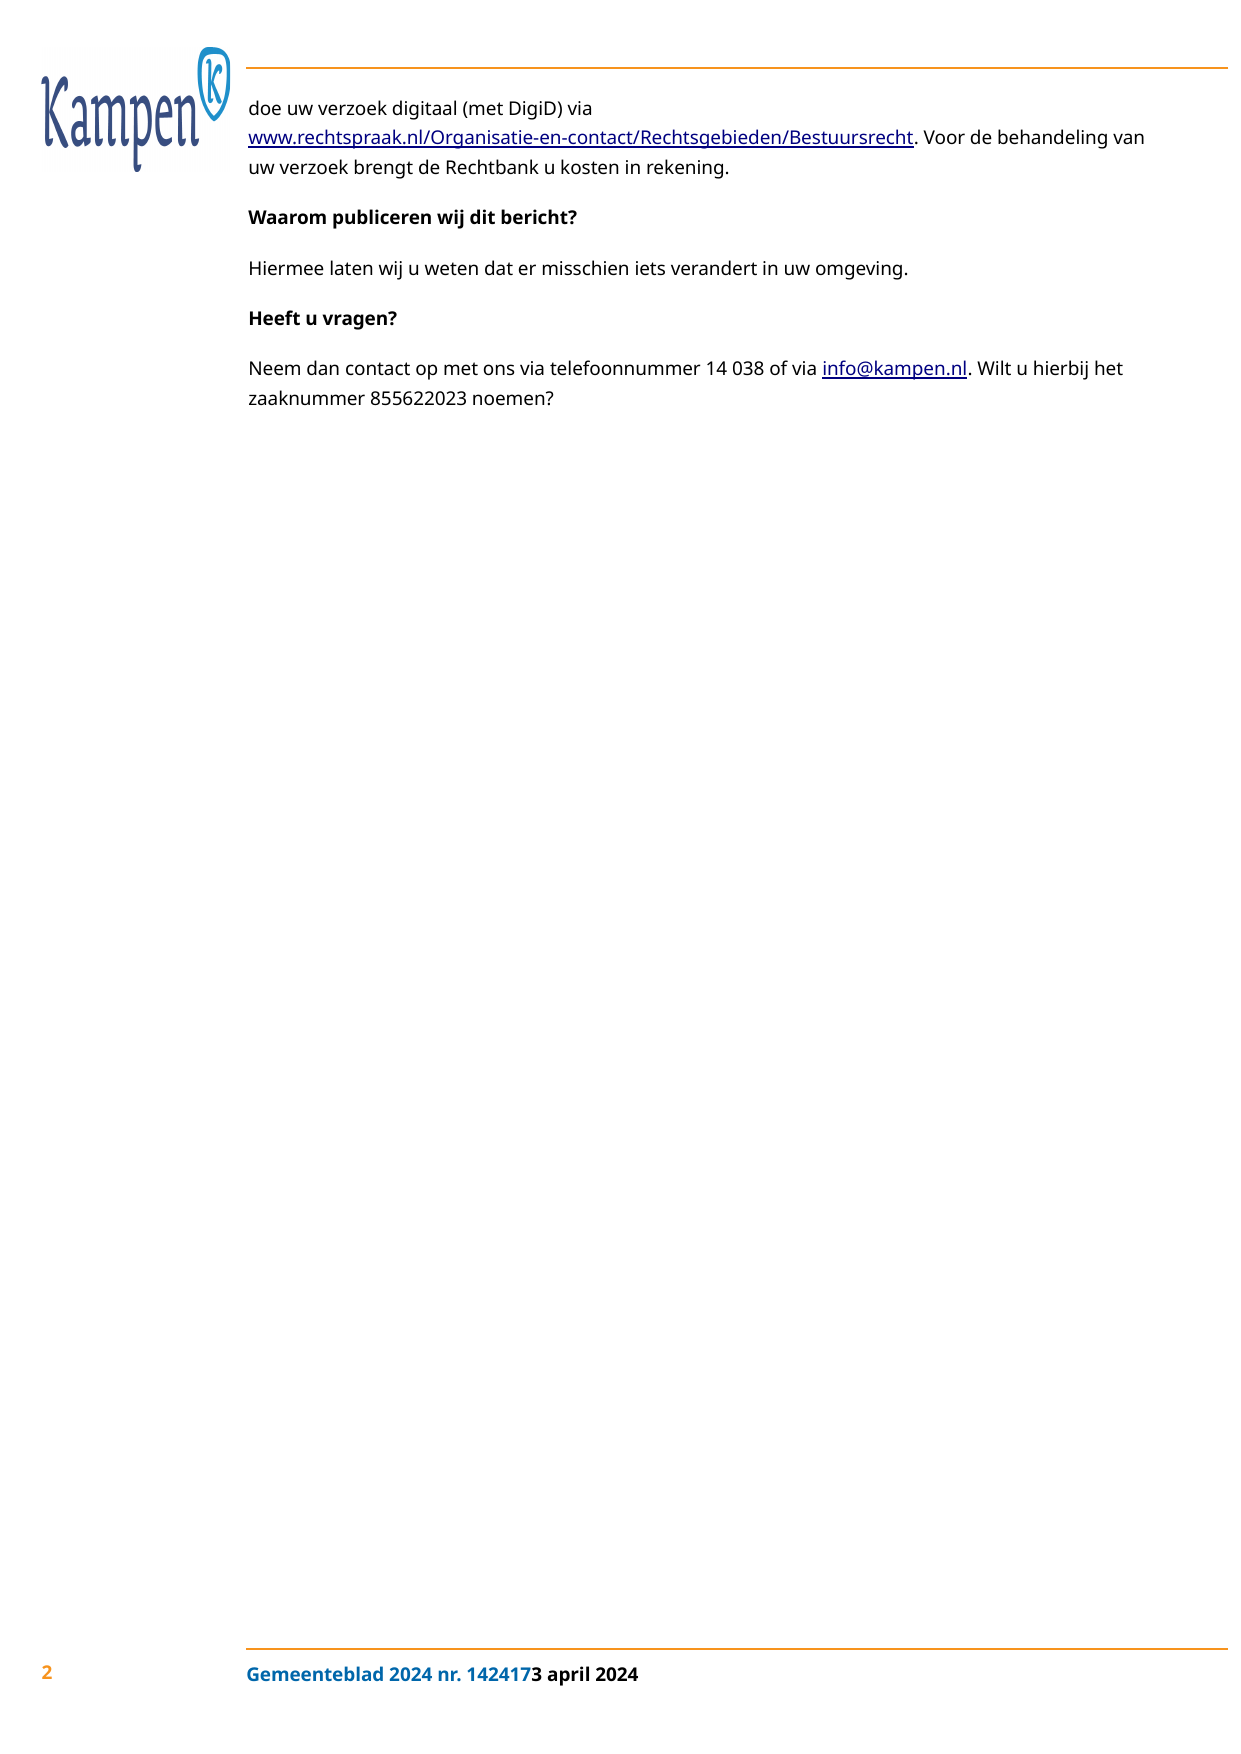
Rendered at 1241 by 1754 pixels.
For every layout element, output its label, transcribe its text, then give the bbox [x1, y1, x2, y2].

text Neem dan contact op met ons via telefoonnummer 14 038 of via info@kampen.nl. Wilt u hierbij het zaaknummer 855622023 noemen? [248, 356, 1152, 411]
picture [41, 47, 231, 172]
text Hiermee laten wij u weten dat er misschien iets verandert in uw omgeving. [248, 255, 1152, 281]
text Waarom publiceren wij dit bericht? [248, 204, 1152, 230]
text doe uw verzoek digitaal (met DigiD) via www.rechtspraak.nl/Organisatie-en-contact/Rechtsgebieden/Bestuursrecht. Voor de behandeling van uw verzoek brengt de Rechtbank u kosten in rekening. [248, 95, 1152, 180]
text Heeft u vragen? [248, 305, 1152, 331]
